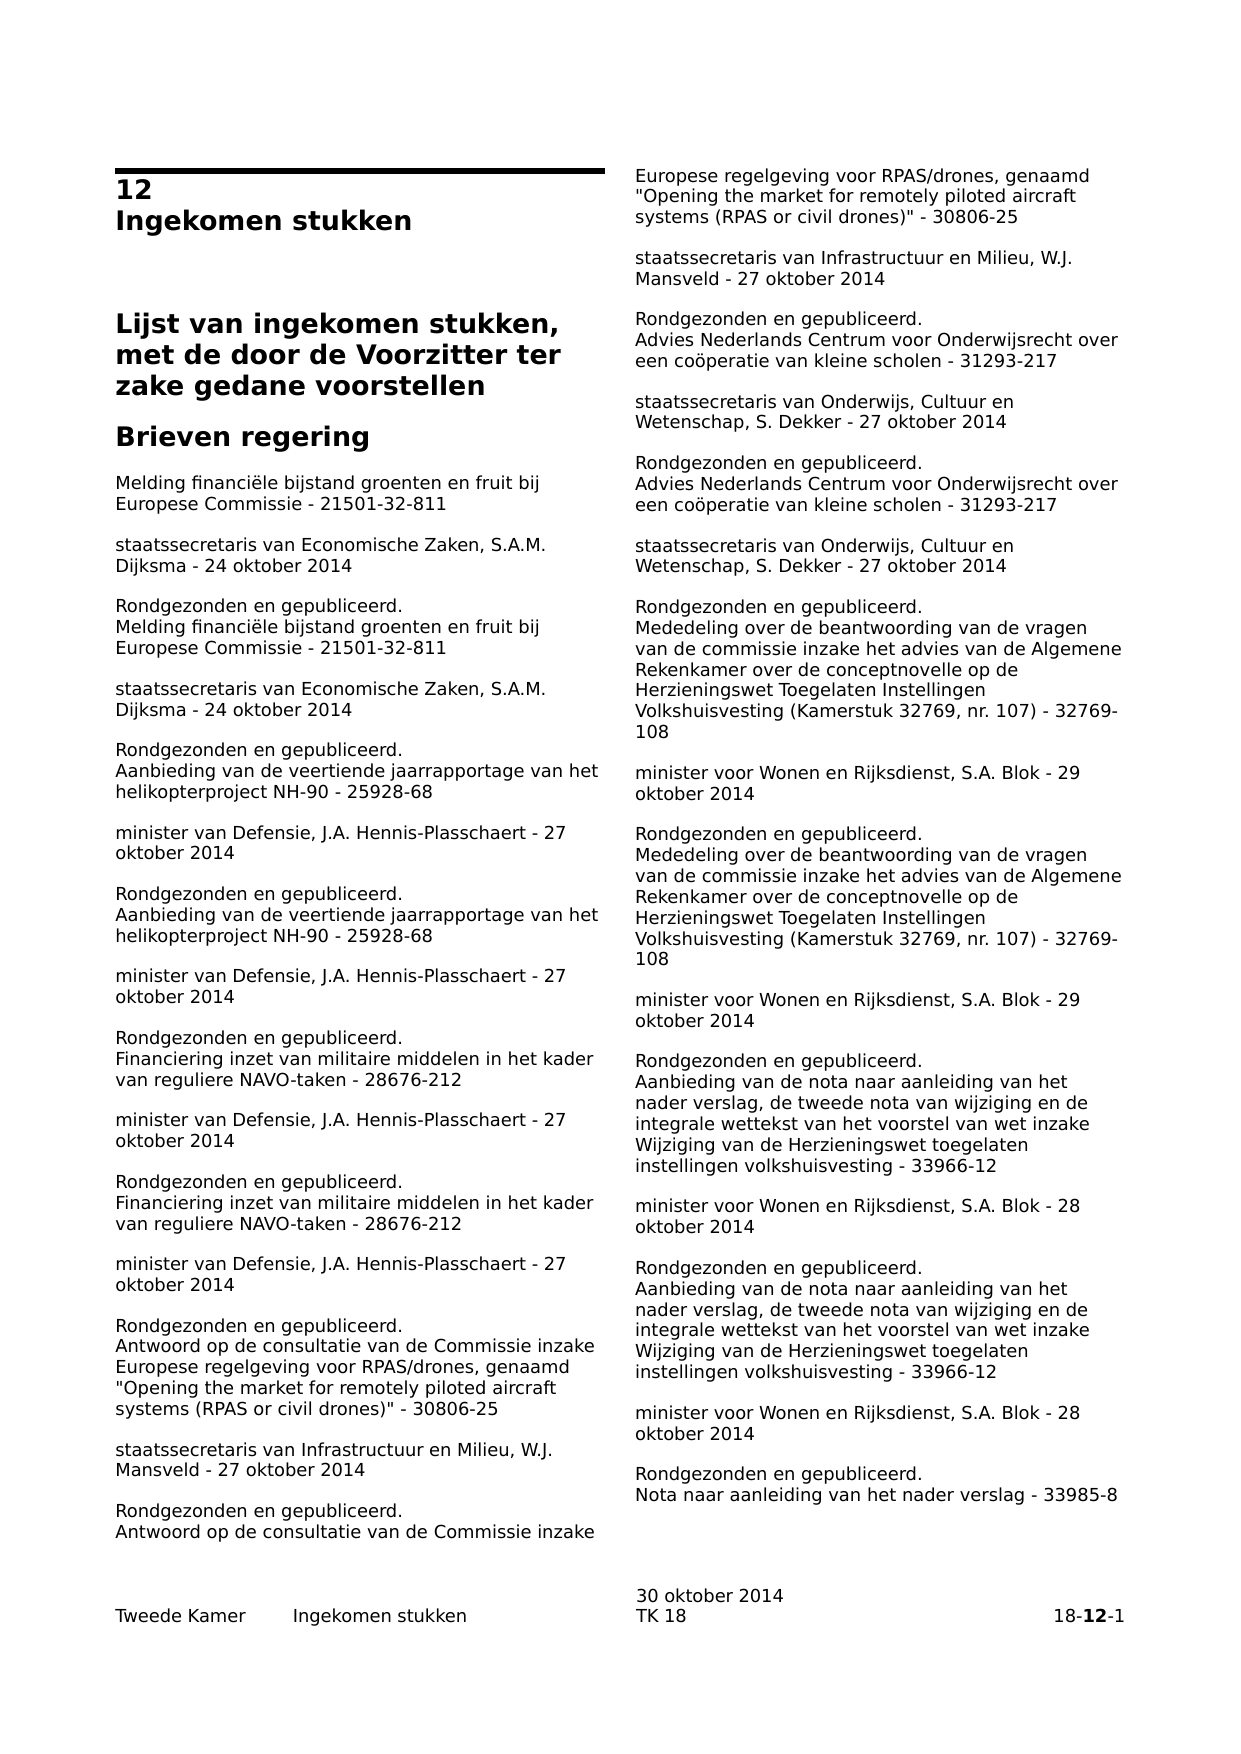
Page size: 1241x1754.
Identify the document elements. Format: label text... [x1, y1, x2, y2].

text minister van Defensie, J.A. Hennis-Plasschaert - 27 oktober 2014 [115, 822, 605, 864]
text staatssecretaris van Economische Zaken, S.A.M. Dijksma - 24 oktober 2014 [115, 679, 605, 720]
text Rondgezonden en gepubliceerd. [115, 884, 605, 905]
text Rondgezonden en gepubliceerd. [115, 1501, 605, 1522]
text Financiering inzet van militaire middelen in het kader van reguliere NAVO-taken - 28676-212 [115, 1192, 605, 1234]
text staatssecretaris van Infrastructuur en Milieu, W.J. Mansveld - 27 oktober 2014 [115, 1439, 605, 1481]
text Advies Nederlands Centrum voor Onderwijsrecht over een coöperatie van kleine scholen - 31293-217 [635, 330, 1125, 372]
text Aanbieding van de nota naar aanleiding van het nader verslag, de tweede nota van wijziging en de integrale wettekst van het voorstel van wet inzake Wijziging van de Herzieningswet toegelaten instellingen volkshuisvesting - 33966-12 [635, 1072, 1125, 1176]
text Rondgezonden en gepubliceerd. [635, 1258, 1125, 1278]
text Aanbieding van de veertiende jaarrapportage van het helikopterproject NH-90 - 25928-68 [115, 761, 605, 802]
text staatssecretaris van Onderwijs, Cultuur en Wetenschap, S. Dekker - 27 oktober 2014 [635, 392, 1125, 433]
text Nota naar aanleiding van het nader verslag - 33985-8 [635, 1485, 1125, 1506]
text Rondgezonden en gepubliceerd. [115, 596, 605, 617]
text Aanbieding van de nota naar aanleiding van het nader verslag, de tweede nota van wijziging en de integrale wettekst van het voorstel van wet inzake Wijziging van de Herzieningswet toegelaten instellingen volkshuisvesting - 33966-12 [635, 1278, 1125, 1383]
text staatssecretaris van Onderwijs, Cultuur en Wetenschap, S. Dekker - 27 oktober 2014 [635, 536, 1125, 577]
text Europese regelgeving voor RPAS/drones, genaamd "Opening the market for remotely piloted aircraft systems (RPAS or civil drones)" - 30806-25 [635, 165, 1125, 228]
text Rondgezonden en gepubliceerd. [635, 1464, 1125, 1485]
text Antwoord op de consultatie van de Commissie inzake Europese regelgeving voor RPAS/drones, genaamd "Opening the market for remotely piloted aircraft systems (RPAS or civil drones)" - 30806-25 [115, 1336, 605, 1419]
text Mededeling over de beantwoording van de vragen van de commissie inzake het advies van de Algemene Rekenkamer over de conceptnovelle op de Herzieningswet Toegelaten Instellingen Volkshuisvesting (Kamerstuk 32769, nr. 107) - 32769-108 [635, 618, 1125, 743]
text Rondgezonden en gepubliceerd. [635, 597, 1125, 618]
text Rondgezonden en gepubliceerd. [115, 740, 605, 761]
text Rondgezonden en gepubliceerd. [115, 1172, 605, 1192]
text minister van Defensie, J.A. Hennis-Plasschaert - 27 oktober 2014 [115, 966, 605, 1008]
text minister voor Wonen en Rijksdienst, S.A. Blok - 28 oktober 2014 [635, 1403, 1125, 1444]
text Financiering inzet van militaire middelen in het kader van reguliere NAVO-taken - 28676-212 [115, 1048, 605, 1090]
text Rondgezonden en gepubliceerd. [635, 1051, 1125, 1072]
text minister van Defensie, J.A. Hennis-Plasschaert - 27 oktober 2014 [115, 1110, 605, 1152]
text Melding financiële bijstand groenten en fruit bij Europese Commissie - 21501-32-811 [115, 617, 605, 659]
text minister voor Wonen en Rijksdienst, S.A. Blok - 28 oktober 2014 [635, 1196, 1125, 1238]
text Rondgezonden en gepubliceerd. [635, 824, 1125, 845]
text Aanbieding van de veertiende jaarrapportage van het helikopterproject NH-90 - 25928-68 [115, 905, 605, 946]
title Lijst van ingekomen stukken, met de door de Voorzitter ter zake gedane voorstellen [115, 308, 605, 402]
text minister van Defensie, J.A. Hennis-Plasschaert - 27 oktober 2014 [115, 1254, 605, 1296]
text minister voor Wonen en Rijksdienst, S.A. Blok - 29 oktober 2014 [635, 763, 1125, 804]
title 12 Ingekomen stukken [115, 174, 605, 237]
text Rondgezonden en gepubliceerd. [115, 1316, 605, 1336]
text minister voor Wonen en Rijksdienst, S.A. Blok - 29 oktober 2014 [635, 990, 1125, 1031]
title Brieven regering [115, 422, 605, 453]
text staatssecretaris van Infrastructuur en Milieu, W.J. Mansveld - 27 oktober 2014 [635, 248, 1125, 289]
text Rondgezonden en gepubliceerd. [115, 1028, 605, 1048]
text Rondgezonden en gepubliceerd. [635, 453, 1125, 474]
text Melding financiële bijstand groenten en fruit bij Europese Commissie - 21501-32-811 [115, 473, 605, 515]
text Rondgezonden en gepubliceerd. [635, 309, 1125, 330]
text Advies Nederlands Centrum voor Onderwijsrecht over een coöperatie van kleine scholen - 31293-217 [635, 474, 1125, 516]
text Mededeling over de beantwoording van de vragen van de commissie inzake het advies van de Algemene Rekenkamer over de conceptnovelle op de Herzieningswet Toegelaten Instellingen Volkshuisvesting (Kamerstuk 32769, nr. 107) - 32769-108 [635, 845, 1125, 970]
text staatssecretaris van Economische Zaken, S.A.M. Dijksma - 24 oktober 2014 [115, 535, 605, 576]
text Antwoord op de consultatie van de Commissie inzake [115, 1522, 605, 1543]
